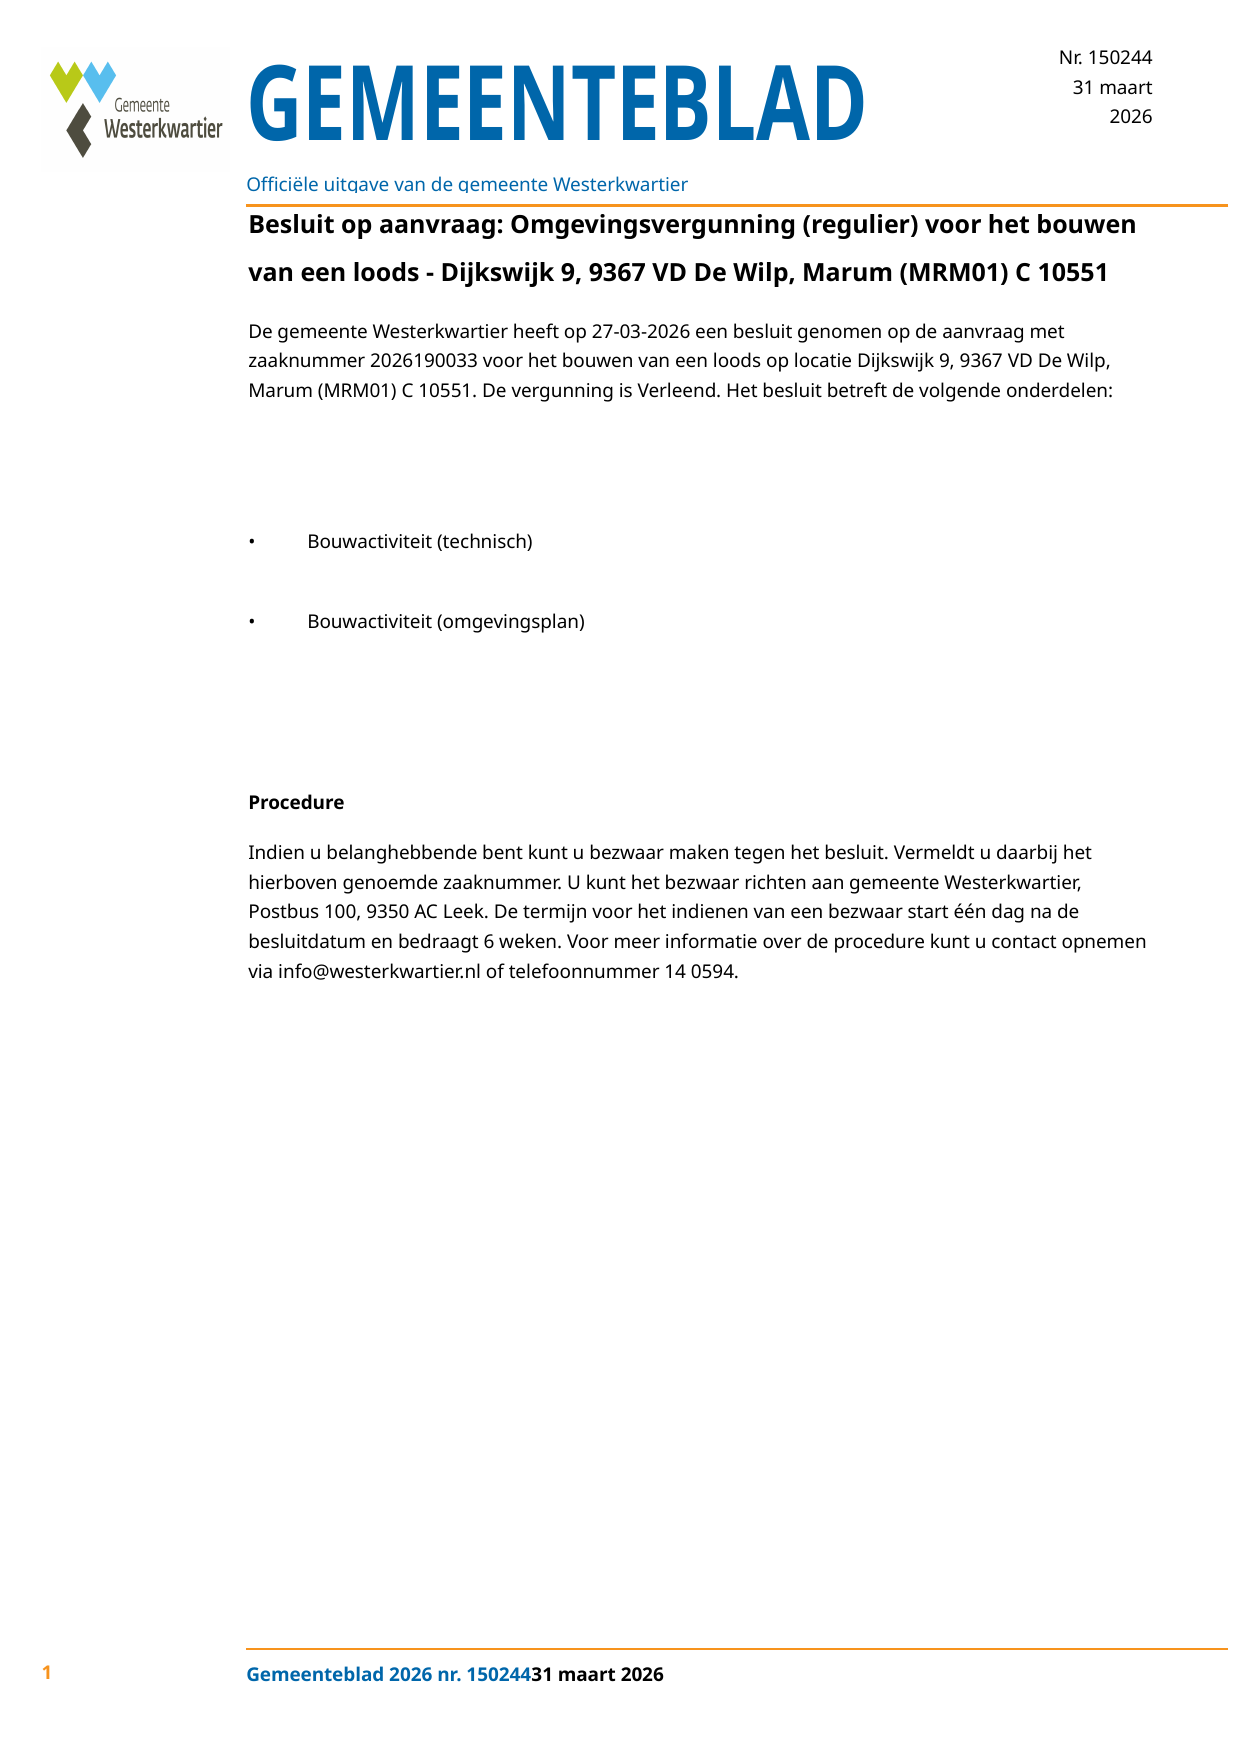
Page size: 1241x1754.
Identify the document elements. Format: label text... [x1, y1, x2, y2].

text De gemeente Westerkwartier heeft op 27-03-2026 een besluit genomen op de aanvraag met zaaknummer 2026190033 voor het bouwen van een loods op locatie Dijkswijk 9, 9367 VD De Wilp, Marum (MRM01) C 10551. De vergunning is Verleend. Het besluit betreft de volgende onderdelen: [248, 318, 1152, 403]
picture [41, 47, 231, 172]
text Besluit op aanvraag: Omgevingsvergunning (regulier) voor het bouwen van een loods - Dijkswijk 9, 9367 VD De Wilp, Marum (MRM01) C 10551 [248, 207, 1152, 288]
text Indien u belanghebbende bent kunt u bezwaar maken tegen het besluit. Vermeldt u daarbij het hierboven genoemde zaaknummer. U kunt het bezwaar richten aan gemeente Westerkwartier, Postbus 100, 9350 AC Leek. De termijn voor het indienen van een bezwaar start één dag na de besluitdatum en bedraagt 6 weken. Voor meer informatie over de procedure kunt u contact opnemen via info@westerkwartier.nl of telefoonnummer 14 0594. [248, 839, 1152, 984]
text Procedure [248, 789, 1152, 815]
list Bouwactiviteit (omgevingsplan) [248, 608, 1152, 634]
list Bouwactiviteit (technisch) [248, 528, 1152, 554]
